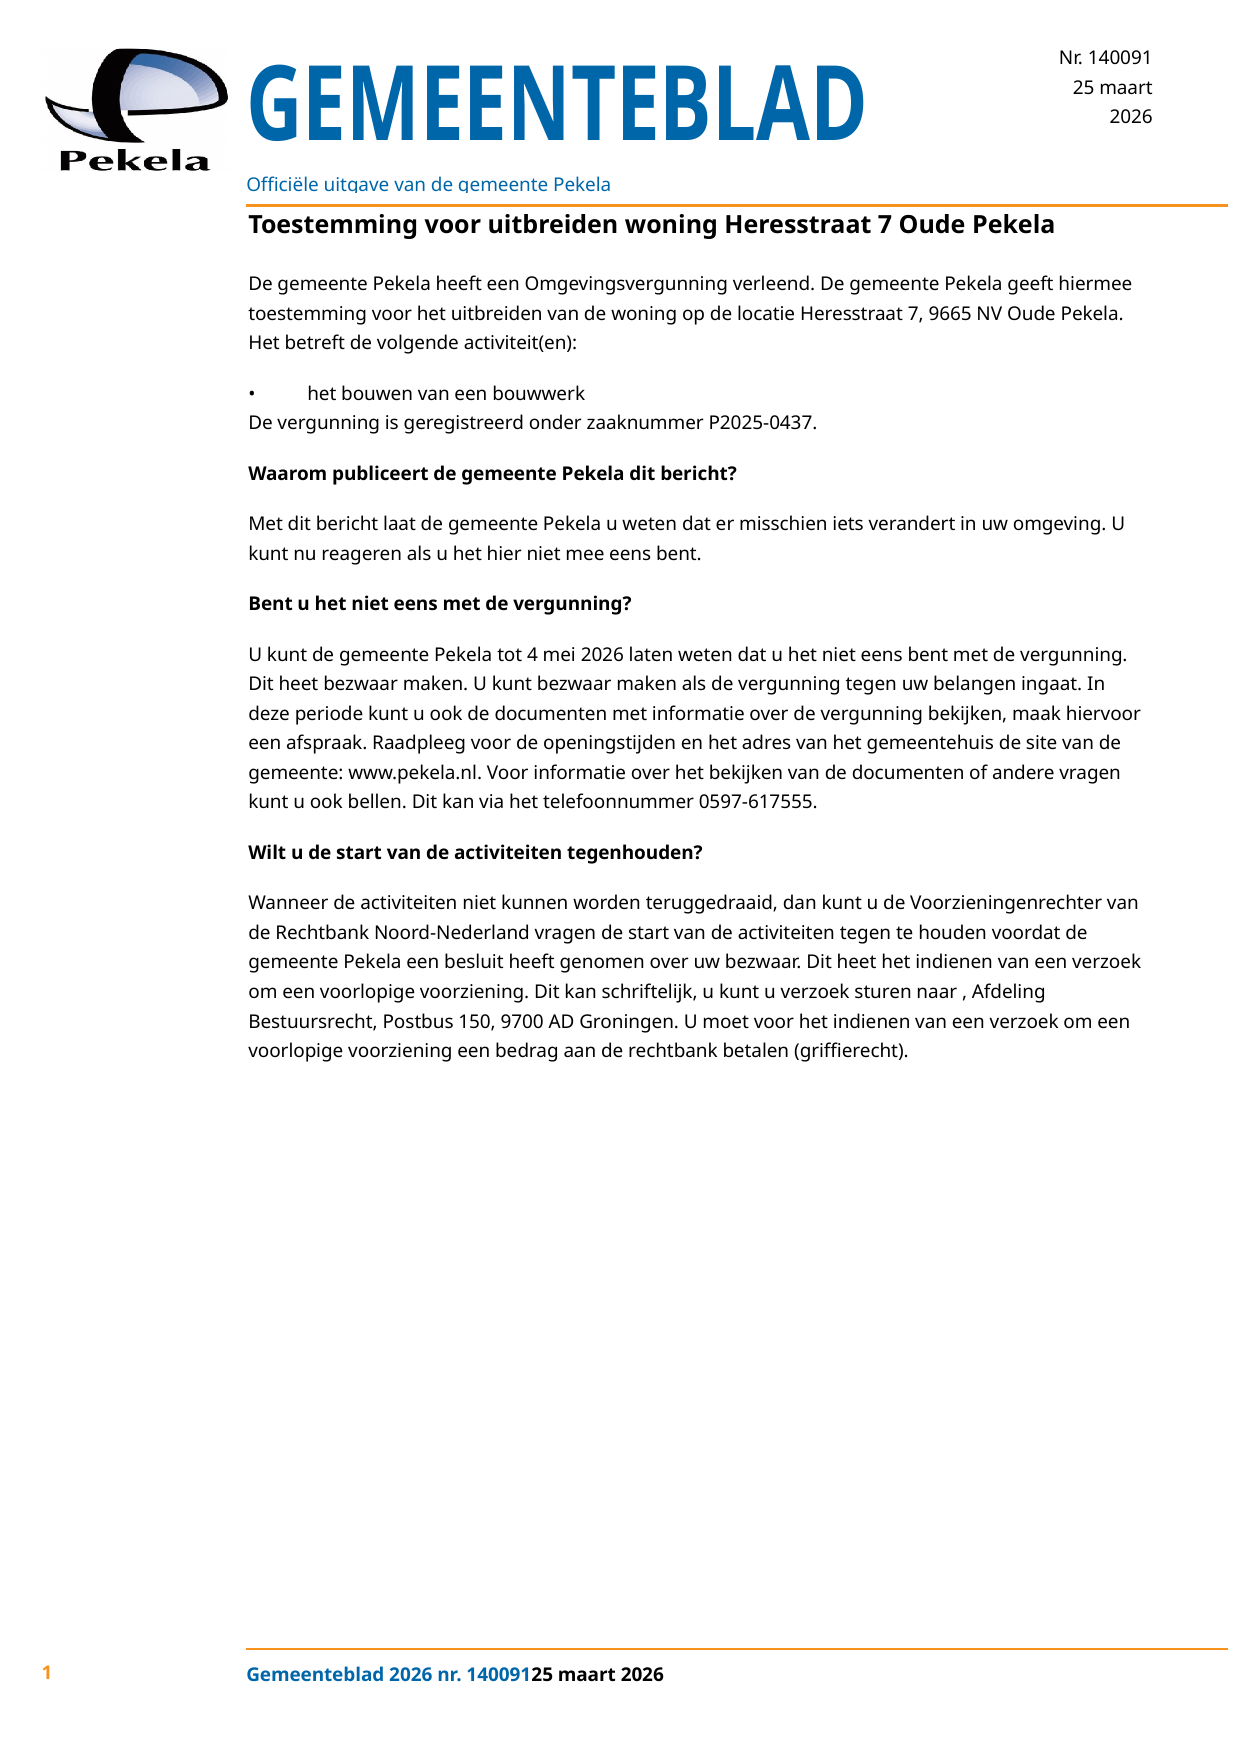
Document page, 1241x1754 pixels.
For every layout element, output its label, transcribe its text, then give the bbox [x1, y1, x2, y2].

text Wilt u de start van de activiteiten tegenhouden? [248, 839, 1152, 865]
text U kunt de gemeente Pekela tot 4 mei 2026 laten weten dat u het niet eens bent met de vergunning. Dit heet bezwaar maken. U kunt bezwaar maken als de vergunning tegen uw belangen ingaat. In deze periode kunt u ook de documenten met informatie over de vergunning bekijken, maak hiervoor een afspraak. Raadpleeg voor de openingstijden en het adres van het gemeentehuis de site van de gemeente: www.pekela.nl. Voor informatie over het bekijken van de documenten of andere vragen kunt u ook bellen. Dit kan via het telefoonnummer 0597-617555. [248, 641, 1152, 814]
text Met dit bericht laat de gemeente Pekela u weten dat er misschien iets verandert in uw omgeving. U kunt nu reageren als u het hier niet mee eens bent. [248, 510, 1152, 566]
text Wanneer de activiteiten niet kunnen worden teruggedraaid, dan kunt u de Voorzieningenrechter van de Rechtbank Noord-Nederland vragen de start van de activiteiten tegen te houden voordat de gemeente Pekela een besluit heeft genomen over uw bezwaar. Dit heet het indienen van een verzoek om een voorlopige voorziening. Dit kan schriftelijk, u kunt u verzoek sturen naar , Afdeling Bestuursrecht, Postbus 150, 9700 AD Groningen. U moet voor het indienen van een verzoek om een voorlopige voorziening een bedrag aan de rechtbank betalen (griffierecht). [248, 889, 1152, 1063]
picture [41, 47, 231, 172]
text De vergunning is geregistreerd onder zaaknummer P2025-0437. [248, 409, 1152, 435]
list het bouwen van een bouwwerk [248, 380, 1152, 406]
text Waarom publiceert de gemeente Pekela dit bericht? [248, 460, 1152, 486]
text Bent u het niet eens met de vergunning? [248, 590, 1152, 616]
text Toestemming voor uitbreiden woning Heresstraat 7 Oude Pekela [248, 207, 1152, 241]
text De gemeente Pekela heeft een Omgevingsvergunning verleend. De gemeente Pekela geeft hiermee toestemming voor het uitbreiden van de woning op de locatie Heresstraat 7, 9665 NV Oude Pekela. Het betreft de volgende activiteit(en): [248, 270, 1152, 355]
